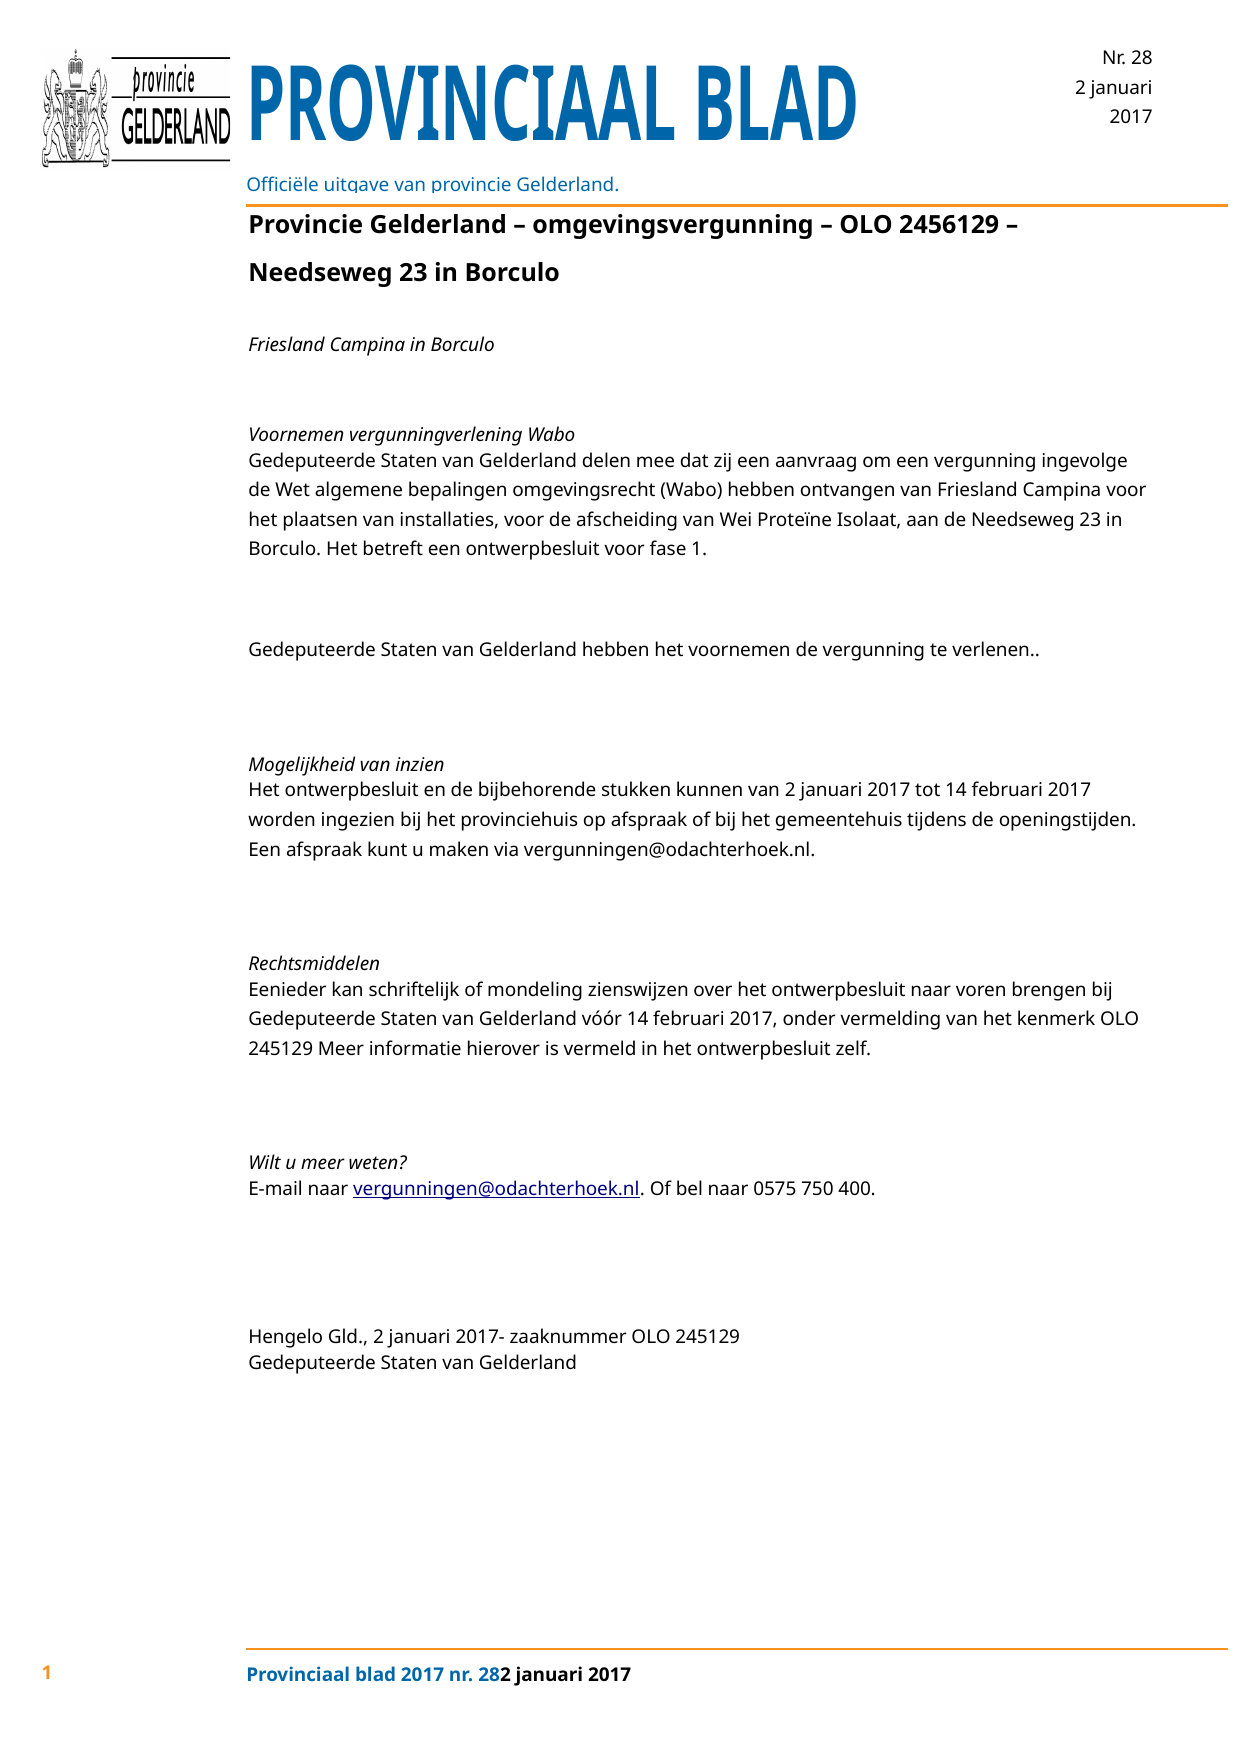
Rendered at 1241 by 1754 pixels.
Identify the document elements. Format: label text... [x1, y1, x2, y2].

text Mogelijkheid van inzien [248, 751, 1152, 777]
text Het ontwerpbesluit en de bijbehorende stukken kunnen van 2 januari 2017 tot 14 februari 2017 worden ingezien bij het provinciehuis op afspraak of bij het gemeentehuis tijdens de openingstijden. Een afspraak kunt u maken via vergunningen@odachterhoek.nl. [248, 777, 1152, 861]
text E-mail naar vergunningen@odachterhoek.nl. Of bel naar 0575 750 400. [248, 1175, 1152, 1201]
text Wilt u meer weten? [248, 1149, 1152, 1175]
text Provincie Gelderland – omgevingsvergunning – OLO 2456129 – Needseweg 23 in Borculo [248, 207, 1152, 288]
text Friesland Campina in Borculo [248, 331, 1152, 357]
text Hengelo Gld., 2 januari 2017- zaaknummer OLO 245129 [248, 1324, 1152, 1349]
text Gedeputeerde Staten van Gelderland hebben het voornemen de vergunning te verlenen.. [248, 636, 1152, 662]
text Eenieder kan schriftelijk of mondeling zienswijzen over het ontwerpbesluit naar voren brengen bij Gedeputeerde Staten van Gelderland vóór 14 februari 2017, onder vermelding van het kenmerk OLO 245129 Meer informatie hierover is vermeld in het ontwerpbesluit zelf. [248, 976, 1152, 1061]
picture [41, 47, 231, 172]
text Rechtsmiddelen [248, 950, 1152, 976]
text Voornemen vergunningverlening Wabo [248, 421, 1152, 447]
text Gedeputeerde Staten van Gelderland [248, 1349, 1152, 1375]
text Gedeputeerde Staten van Gelderland delen mee dat zij een aanvraag om een vergunning ingevolge de Wet algemene bepalingen omgevingsrecht (Wabo) hebben ontvangen van Friesland Campina voor het plaatsen van installaties, voor de afscheiding van Wei Proteïne Isolaat, aan de Needseweg 23 in Borculo. Het betreft een ontwerpbesluit voor fase 1. [248, 447, 1152, 561]
